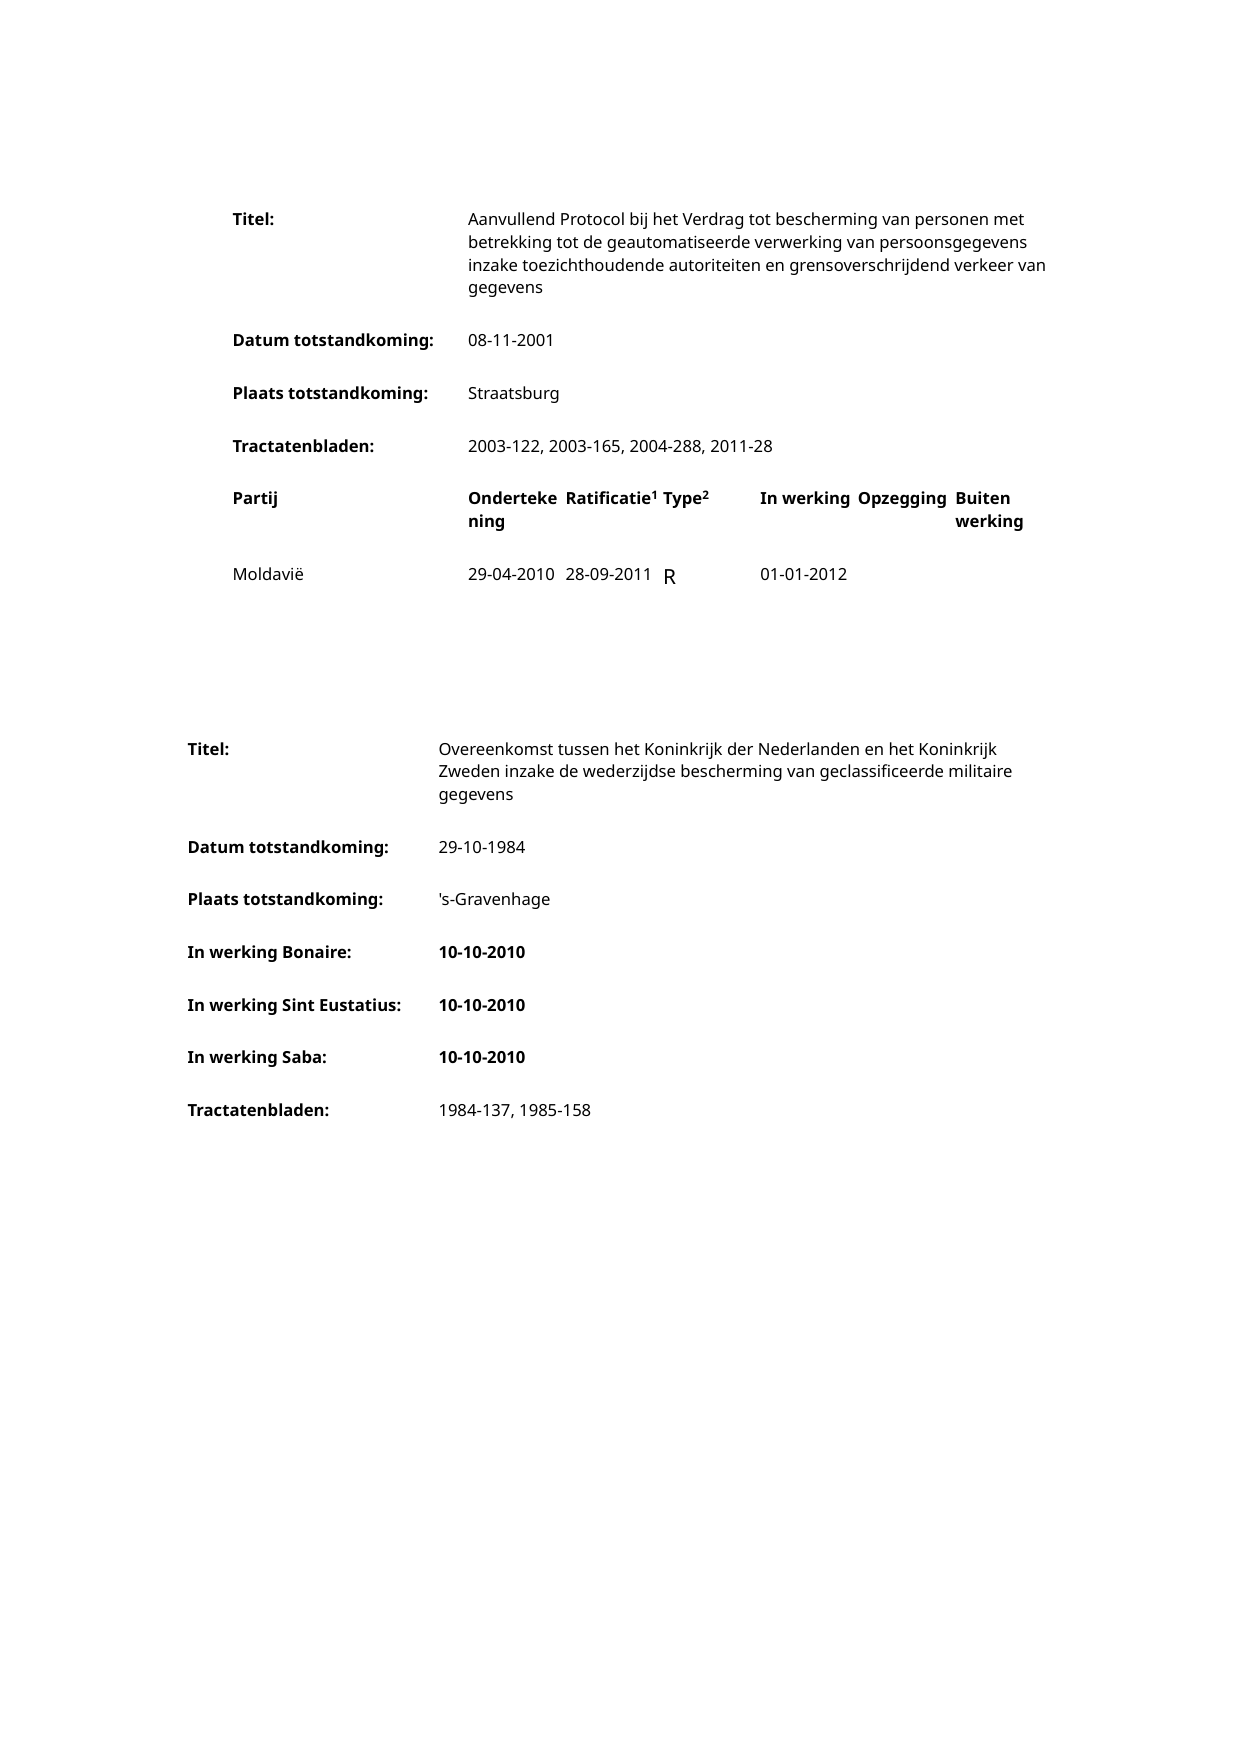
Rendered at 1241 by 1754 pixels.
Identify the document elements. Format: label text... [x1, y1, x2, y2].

table_header Aanvullend Protocol bij het Verdrag tot bescherming van personen met betrekking tot de geautomatiseerde verwerking van persoonsgegevens inzake toezichthoudende autoriteiten en grensoverschrijdend verkeer van gegevens [468, 208, 1053, 329]
table_cell Plaats totstandkoming: [188, 888, 438, 941]
table_cell 's-Gravenhage [438, 888, 1053, 941]
table_cell Partij [233, 487, 468, 562]
table_cell Datum totstandkoming: [188, 835, 438, 888]
table_header Titel: [233, 208, 468, 329]
table_cell 1984-137, 1985-158 [438, 1099, 1053, 1151]
table_header Overeenkomst tussen het Koninkrijk der Nederlanden en het Koninkrijk Zweden inzake de wederzijdse bescherming van geclassificeerde militaire gegevens [438, 737, 1053, 835]
table_cell 10-10-2010 [438, 993, 1053, 1046]
table_cell 29-10-1984 [438, 835, 1053, 888]
table_cell In werking Saba: [188, 1046, 438, 1099]
table_cell 2003-122, 2003-165, 2004-288, 2011-28 [468, 434, 1053, 487]
table_cell Opzegging [858, 487, 955, 562]
table_cell 10-10-2010 [438, 1046, 1053, 1099]
table_cell In werking [760, 487, 858, 562]
table_cell Ondertekening [468, 487, 565, 562]
table_cell Tractatenbladen: [233, 434, 468, 487]
table_cell 08-11-2001 [468, 329, 1053, 381]
table_cell Ratificatie1 [565, 487, 663, 562]
table_cell In werking Bonaire: [188, 941, 438, 993]
table_cell Straatsburg [468, 381, 1053, 434]
table_cell [188, 1151, 1053, 1210]
table_cell Plaats totstandkoming: [233, 381, 468, 434]
table_cell In werking Sint Eustatius: [188, 993, 438, 1046]
table_cell [955, 562, 1053, 621]
table_cell [858, 562, 955, 621]
table_cell Type2 [663, 487, 760, 562]
table_cell 01-01-2012 [760, 562, 858, 621]
table_cell Tractatenbladen: [188, 1099, 438, 1151]
table_cell Datum totstandkoming: [233, 329, 468, 381]
table_cell Buiten werking [955, 487, 1053, 562]
table_cell Moldavië [233, 562, 468, 621]
table_header Titel: [188, 737, 438, 835]
table_cell 28-09-2011 [565, 562, 663, 621]
table_cell 10-10-2010 [438, 941, 1053, 993]
table_cell R [663, 562, 760, 621]
table_cell 29-04-2010 [468, 562, 565, 621]
